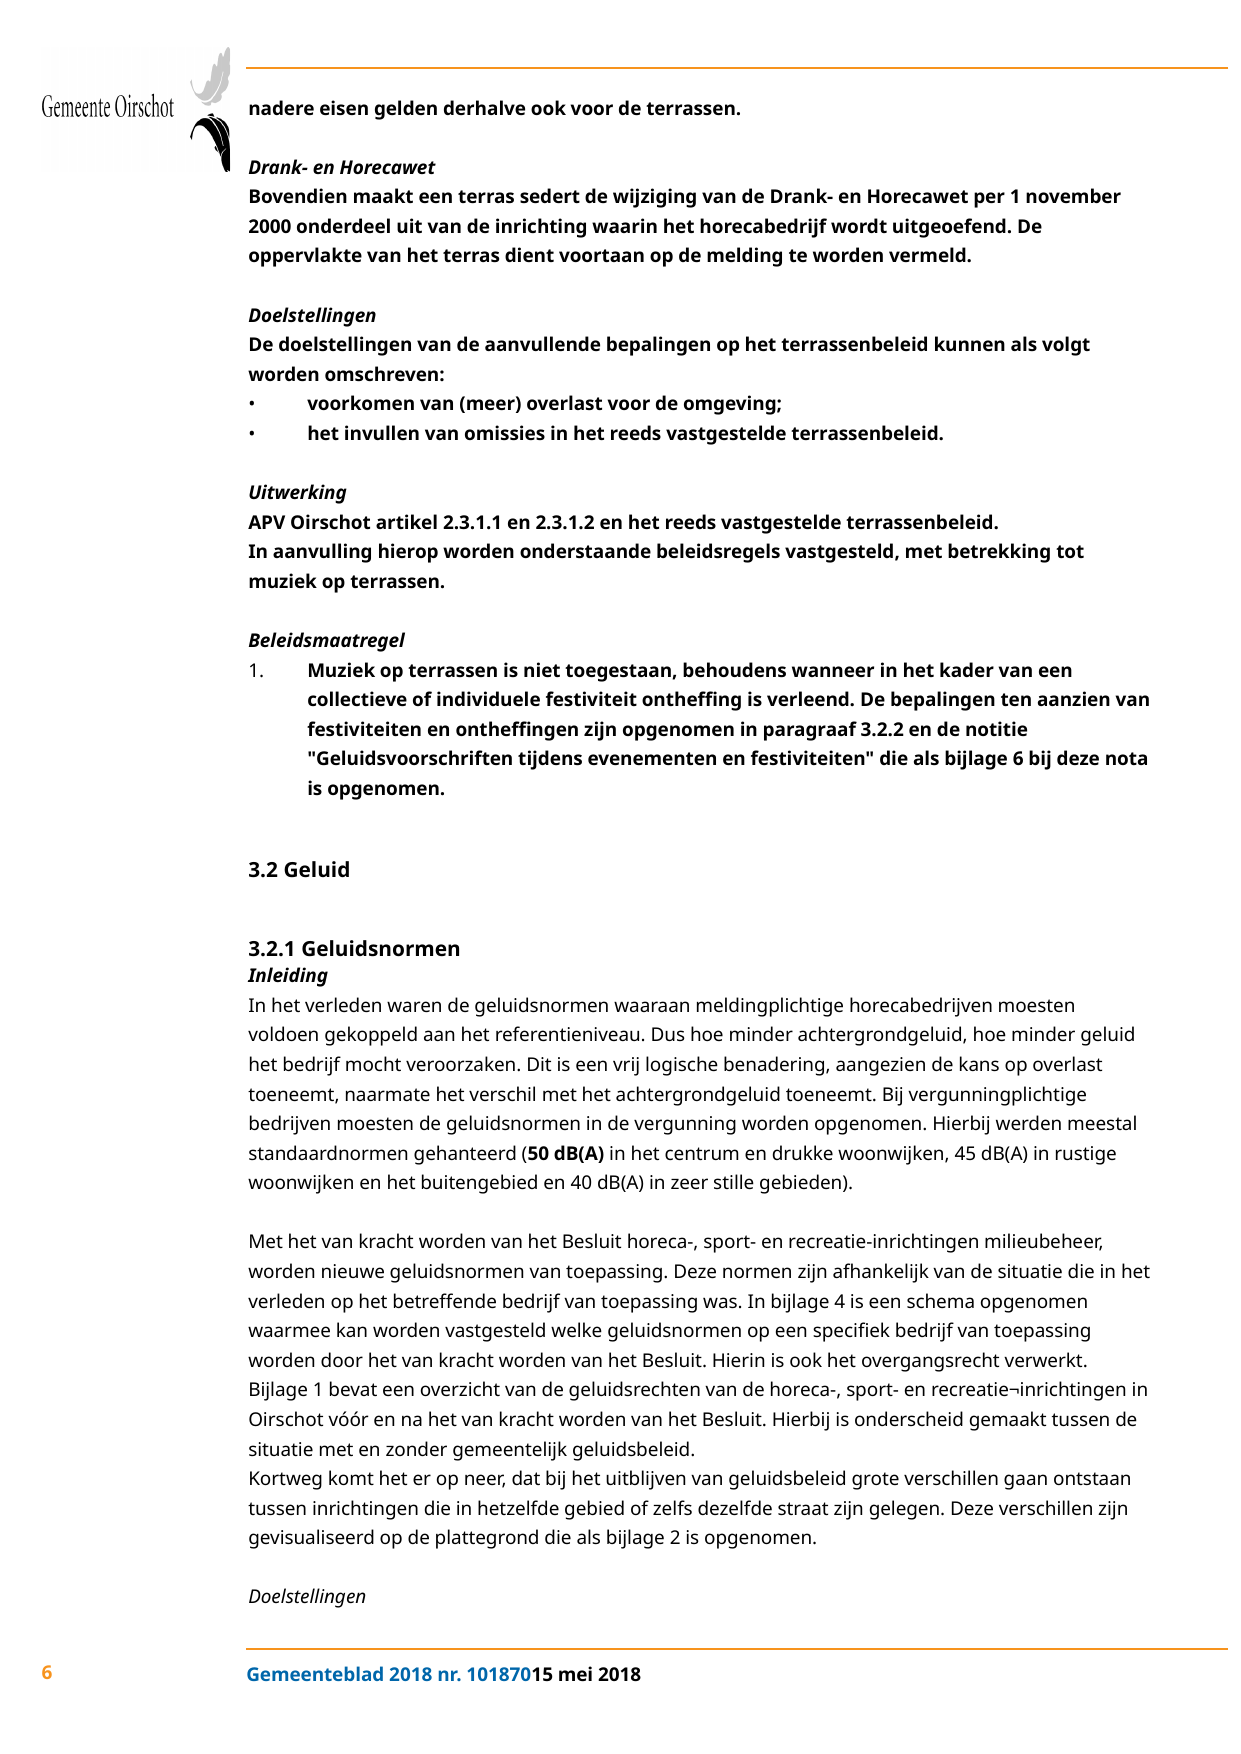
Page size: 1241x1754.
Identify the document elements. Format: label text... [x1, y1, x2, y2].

text Doelstellingen [248, 1584, 1152, 1609]
list het invullen van omissies in het reeds vastgestelde terrassenbeleid. [248, 420, 1152, 446]
text APV Oirschot artikel 2.3.1.1 en 2.3.1.2 en het reeds vastgestelde terrassenbeleid. [248, 509, 1152, 535]
text Beleidsmaatregel [248, 627, 1152, 653]
text In het verleden waren de geluidsnormen waaraan meldingplichtige horecabedrijven moesten voldoen gekoppeld aan het referentieniveau. Dus hoe minder achtergrondgeluid, hoe minder geluid het bedrijf mocht veroorzaken. Dit is een vrij logische benadering, aangezien de kans op overlast toeneemt, naarmate het verschil met het achtergrondgeluid toeneemt. Bij vergunningplichtige bedrijven moesten de geluidsnormen in de vergunning worden opgenomen. Hierbij werden meestal standaardnormen gehanteerd (50 dB(A) in het centrum en drukke woonwijken, 45 dB(A) in rustige woonwijken en het buitengebied en 40 dB(A) in zeer stille gebieden). [248, 992, 1152, 1195]
text In aanvulling hierop worden onderstaande beleidsregels vastgesteld, met betrekking tot muziek op terrassen. [248, 538, 1152, 594]
text Met het van kracht worden van het Besluit horeca-, sport- en recreatie-inrichtingen milieubeheer, worden nieuwe geluidsnormen van toepassing. Deze normen zijn afhankelijk van de situatie die in het verleden op het betreffende bedrijf van toepassing was. In bijlage 4 is een schema opgenomen waarmee kan worden vastgesteld welke geluidsnormen op een specifiek bedrijf van toepassing worden door het van kracht worden van het Besluit. Hierin is ook het overgangsrecht verwerkt. Bijlage 1 bevat een overzicht van de geluidsrechten van de horeca-, sport- en recreatie¬inrichtingen in Oirschot vóór en na het van kracht worden van het Besluit. Hierbij is onderscheid gemaakt tussen de situatie met en zonder gemeentelijk geluidsbeleid. [248, 1229, 1152, 1462]
text Drank- en Horecawet [248, 154, 1152, 180]
text Uitwerking [248, 479, 1152, 505]
picture [41, 47, 231, 172]
text Doelstellingen [248, 302, 1152, 328]
text Kortweg komt het er op neer, dat bij het uitblijven van geluidsbeleid grote verschillen gaan ontstaan tussen inrichtingen die in hetzelfde gebied of zelfs dezelfde straat zijn gelegen. Deze verschillen zijn gevisualiseerd op de plattegrond die als bijlage 2 is opgenomen. [248, 1465, 1152, 1550]
list voorkomen van (meer) overlast voor de omgeving; [248, 391, 1152, 416]
text Inleiding [248, 962, 1152, 988]
text 3.2 Geluid [248, 855, 1152, 884]
text 3.2.1 Geluidsnormen [248, 934, 1152, 962]
text nadere eisen gelden derhalve ook voor de terrassen. [248, 95, 1152, 121]
text De doelstellingen van de aanvullende bepalingen op het terrassenbeleid kunnen als volgt worden omschreven: [248, 331, 1152, 387]
text Bovendien maakt een terras sedert de wijziging van de Drank- en Horecawet per 1 november 2000 onderdeel uit van de inrichting waarin het horecabedrijf wordt uitgeoefend. De oppervlakte van het terras dient voortaan op de melding te worden vermeld. [248, 183, 1152, 268]
list Muziek op terrassen is niet toegestaan, behoudens wanneer in het kader van een collectieve of individuele festiviteit ontheffing is verleend. De bepalingen ten aanzien van festiviteiten en ontheffingen zijn opgenomen in paragraaf 3.2.2 en de notitie "Geluidsvoorschriften tijdens evenementen en festiviteiten" die als bijlage 6 bij deze nota is opgenomen. [248, 657, 1152, 801]
